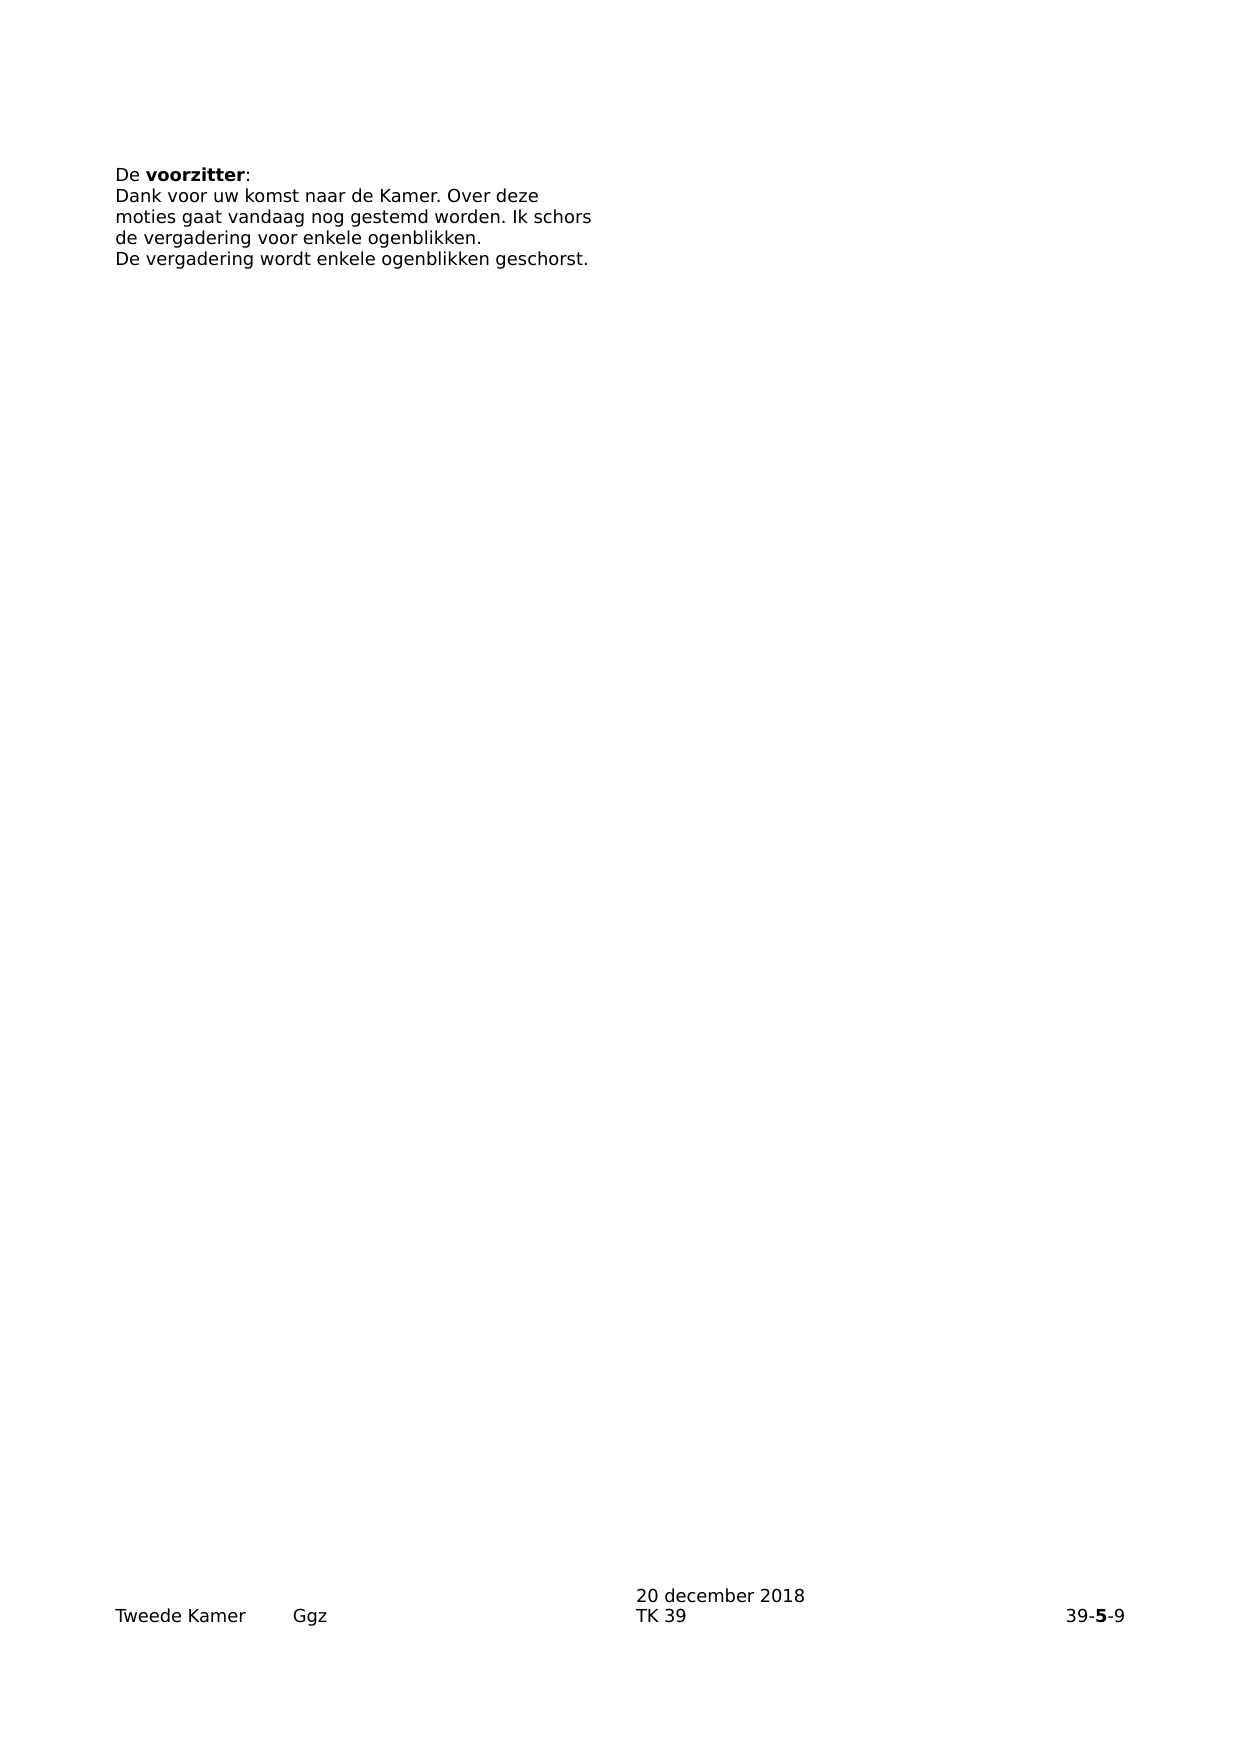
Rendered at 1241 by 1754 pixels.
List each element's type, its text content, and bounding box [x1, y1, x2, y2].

text De vergadering wordt enkele ogenblikken geschorst. [115, 248, 605, 269]
text De voorzitter: [115, 165, 605, 186]
text Dank voor uw komst naar de Kamer. Over deze moties gaat vandaag nog gestemd worden. Ik schors de vergadering voor enkele ogenblikken. [115, 186, 605, 248]
